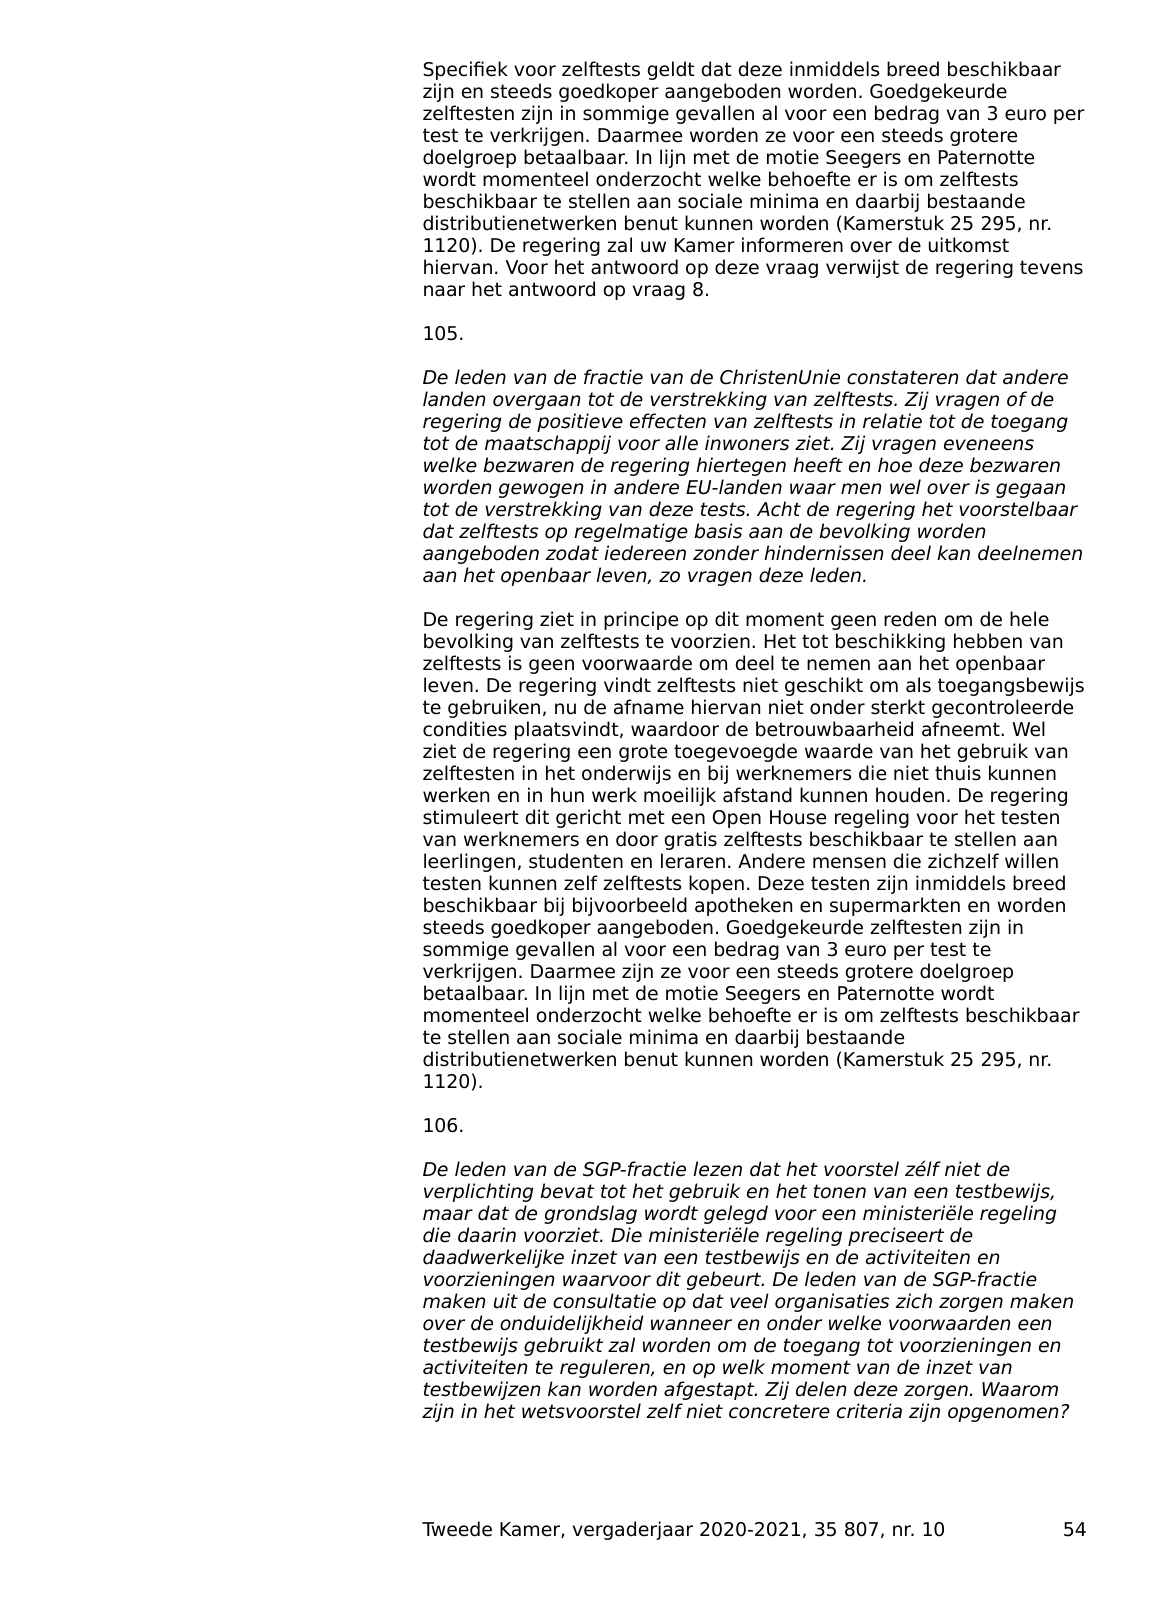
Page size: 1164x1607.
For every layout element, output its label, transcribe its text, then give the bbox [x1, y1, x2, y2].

text 105. [422, 323, 1087, 345]
text De leden van de fractie van de ChristenUnie constateren dat andere landen overgaan tot de verstrekking van zelftests. Zij vragen of de regering de positieve effecten van zelftests in relatie tot de toegang tot de maatschappij voor alle inwoners ziet. Zij vragen eveneens welke bezwaren de regering hiertegen heeft en hoe deze bezwaren worden gewogen in andere EU-landen waar men wel over is gegaan tot de verstrekking van deze tests. Acht de regering het voorstelbaar dat zelftests op regelmatige basis aan de bevolking worden aangeboden zodat iedereen zonder hindernissen deel kan deelnemen aan het openbaar leven, zo vragen deze leden. [422, 367, 1087, 587]
text Specifiek voor zelftests geldt dat deze inmiddels breed beschikbaar zijn en steeds goedkoper aangeboden worden. Goedgekeurde zelftesten zijn in sommige gevallen al voor een bedrag van 3 euro per test te verkrijgen. Daarmee worden ze voor een steeds grotere doelgroep betaalbaar. In lijn met de motie Seegers en Paternotte wordt momenteel onderzocht welke behoefte er is om zelftests beschikbaar te stellen aan sociale minima en daarbij bestaande distributienetwerken benut kunnen worden (Kamerstuk 25 295, nr. 1120). De regering zal uw Kamer informeren over de uitkomst hiervan. Voor het antwoord op deze vraag verwijst de regering tevens naar het antwoord op vraag 8. [422, 59, 1087, 301]
text De regering ziet in principe op dit moment geen reden om de hele bevolking van zelftests te voorzien. Het tot beschikking hebben van zelftests is geen voorwaarde om deel te nemen aan het openbaar leven. De regering vindt zelftests niet geschikt om als toegangsbewijs te gebruiken, nu de afname hiervan niet onder sterkt gecontroleerde condities plaatsvindt, waardoor de betrouwbaarheid afneemt. Wel ziet de regering een grote toegevoegde waarde van het gebruik van zelftesten in het onderwijs en bij werknemers die niet thuis kunnen werken en in hun werk moeilijk afstand kunnen houden. De regering stimuleert dit gericht met een Open House regeling voor het testen van werknemers en door gratis zelftests beschikbaar te stellen aan leerlingen, studenten en leraren. Andere mensen die zichzelf willen testen kunnen zelf zelftests kopen. Deze testen zijn inmiddels breed beschikbaar bij bijvoorbeeld apotheken en supermarkten en worden steeds goedkoper aangeboden. Goedgekeurde zelftesten zijn in sommige gevallen al voor een bedrag van 3 euro per test te verkrijgen. Daarmee zijn ze voor een steeds grotere doelgroep betaalbaar. In lijn met de motie Seegers en Paternotte wordt momenteel onderzocht welke behoefte er is om zelftests beschikbaar te stellen aan sociale minima en daarbij bestaande distributienetwerken benut kunnen worden (Kamerstuk 25 295, nr. 1120). [422, 609, 1087, 1093]
text De leden van de SGP-fractie lezen dat het voorstel zélf niet de verplichting bevat tot het gebruik en het tonen van een testbewijs, maar dat de grondslag wordt gelegd voor een ministeriële regeling die daarin voorziet. Die ministeriële regeling preciseert de daadwerkelijke inzet van een testbewijs en de activiteiten en voorzieningen waarvoor dit gebeurt. De leden van de SGP-fractie maken uit de consultatie op dat veel organisaties zich zorgen maken over de onduidelijkheid wanneer en onder welke voorwaarden een testbewijs gebruikt zal worden om de toegang tot voorzieningen en activiteiten te reguleren, en op welk moment van de inzet van testbewijzen kan worden afgestapt. Zij delen deze zorgen. Waarom zijn in het wetsvoorstel zelf niet concretere criteria zijn opgenomen? [422, 1159, 1087, 1423]
text 106. [422, 1115, 1087, 1137]
